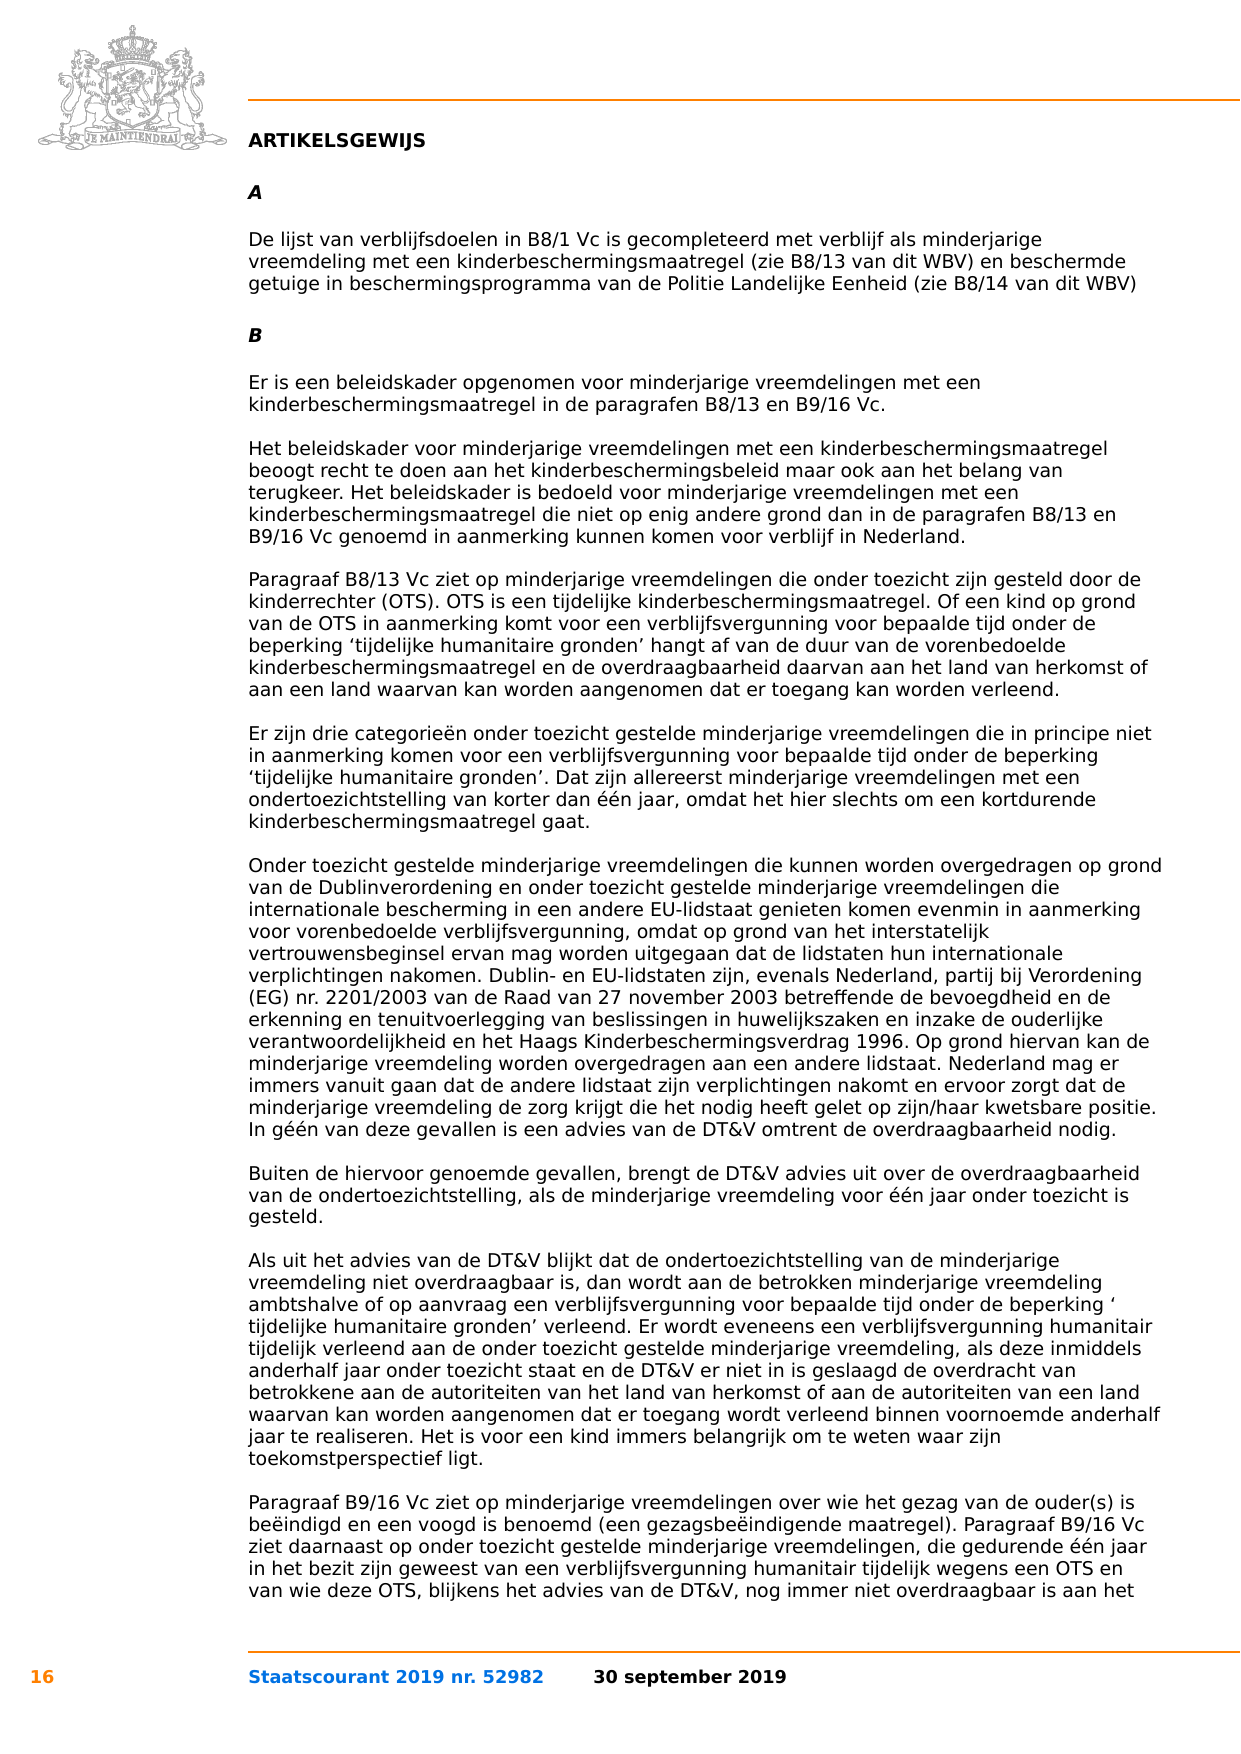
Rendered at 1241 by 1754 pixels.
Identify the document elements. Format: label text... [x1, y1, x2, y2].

text Buiten de hiervoor genoemde gevallen, brengt de DT&V advies uit over de overdraagbaarheid van de ondertoezichtstelling, als de minderjarige vreemdeling voor één jaar onder toezicht is gesteld. [248, 1162, 1163, 1228]
picture [38, 25, 227, 150]
subtitle A [248, 182, 1163, 204]
text Als uit het advies van de DT&V blijkt dat de ondertoezichtstelling van de minderjarige vreemdeling niet overdraagbaar is, dan wordt aan de betrokken minderjarige vreemdeling ambtshalve of op aanvraag een verblijfsvergunning voor bepaalde tijd onder de beperking ‘ tijdelijke humanitaire gronden’ verleend. Er wordt eveneens een verblijfsvergunning humanitair tijdelijk verleend aan de onder toezicht gestelde minderjarige vreemdeling, als deze inmiddels anderhalf jaar onder toezicht staat en de DT&V er niet in is geslaagd de overdracht van betrokkene aan de autoriteiten van het land van herkomst of aan de autoriteiten van een land waarvan kan worden aangenomen dat er toegang wordt verleend binnen voornoemde anderhalf jaar te realiseren. Het is voor een kind immers belangrijk om te weten waar zijn toekomstperspectief ligt. [248, 1250, 1163, 1470]
subtitle B [248, 325, 1163, 347]
text Onder toezicht gestelde minderjarige vreemdelingen die kunnen worden overgedragen op grond van de Dublinverordening en onder toezicht gestelde minderjarige vreemdelingen die internationale bescherming in een andere EU-lidstaat genieten komen evenmin in aanmerking voor vorenbedoelde verblijfsvergunning, omdat op grond van het interstatelijk vertrouwensbeginsel ervan mag worden uitgegaan dat de lidstaten hun internationale verplichtingen nakomen. Dublin- en EU-lidstaten zijn, evenals Nederland, partij bij Verordening (EG) nr. 2201/2003 van de Raad van 27 november 2003 betreffende de bevoegdheid en de erkenning en tenuitvoerlegging van beslissingen in huwelijkszaken en inzake de ouderlijke verantwoordelijkheid en het Haags Kinderbeschermingsverdrag 1996. Op grond hiervan kan de minderjarige vreemdeling worden overgedragen aan een andere lidstaat. Nederland mag er immers vanuit gaan dat de andere lidstaat zijn verplichtingen nakomt en ervoor zorgt dat de minderjarige vreemdeling de zorg krijgt die het nodig heeft gelet op zijn/haar kwetsbare positie. In géén van deze gevallen is een advies van de DT&V omtrent de overdraagbaarheid nodig. [248, 855, 1163, 1141]
text Er zijn drie categorieën onder toezicht gestelde minderjarige vreemdelingen die in principe niet in aanmerking komen voor een verblijfsvergunning voor bepaalde tijd onder de beperking ‘tijdelijke humanitaire gronden’. Dat zijn allereerst minderjarige vreemdelingen met een ondertoezichtstelling van korter dan één jaar, omdat het hier slechts om een kortdurende kinderbeschermingsmaatregel gaat. [248, 723, 1163, 833]
text Paragraaf B9/16 Vc ziet op minderjarige vreemdelingen over wie het gezag van de ouder(s) is beëindigd en een voogd is benoemd (een gezagsbeëindigende maatregel). Paragraaf B9/16 Vc ziet daarnaast op onder toezicht gestelde minderjarige vreemdelingen, die gedurende één jaar in het bezit zijn geweest van een verblijfsvergunning humanitair tijdelijk wegens een OTS en van wie deze OTS, blijkens het advies van de DT&V, nog immer niet overdraagbaar is aan het [248, 1492, 1163, 1602]
text Het beleidskader voor minderjarige vreemdelingen met een kinderbeschermingsmaatregel beoogt recht te doen aan het kinderbeschermingsbeleid maar ook aan het belang van terugkeer. Het beleidskader is bedoeld voor minderjarige vreemdelingen met een kinderbeschermingsmaatregel die niet op enig andere grond dan in de paragrafen B8/13 en B9/16 Vc genoemd in aanmerking kunnen komen voor verblijf in Nederland. [248, 438, 1163, 547]
text De lijst van verblijfsdoelen in B8/1 Vc is gecompleteerd met verblijf als minderjarige vreemdeling met een kinderbeschermingsmaatregel (zie B8/13 van dit WBV) en beschermde getuige in beschermingsprogramma van de Politie Landelijke Eenheid (zie B8/14 van dit WBV) [248, 229, 1163, 295]
text Paragraaf B8/13 Vc ziet op minderjarige vreemdelingen die onder toezicht zijn gesteld door de kinderrechter (OTS). OTS is een tijdelijke kinderbeschermingsmaatregel. Of een kind op grond van de OTS in aanmerking komt voor een verblijfsvergunning voor bepaalde tijd onder de beperking ‘tijdelijke humanitaire gronden’ hangt af van de duur van de vorenbedoelde kinderbeschermingsmaatregel en de overdraagbaarheid daarvan aan het land van herkomst of aan een land waarvan kan worden aangenomen dat er toegang kan worden verleend. [248, 569, 1163, 701]
text Er is een beleidskader opgenomen voor minderjarige vreemdelingen met een kinderbeschermingsmaatregel in de paragrafen B8/13 en B9/16 Vc. [248, 372, 1163, 416]
subtitle ARTIKELSGEWIJS [248, 130, 1163, 152]
